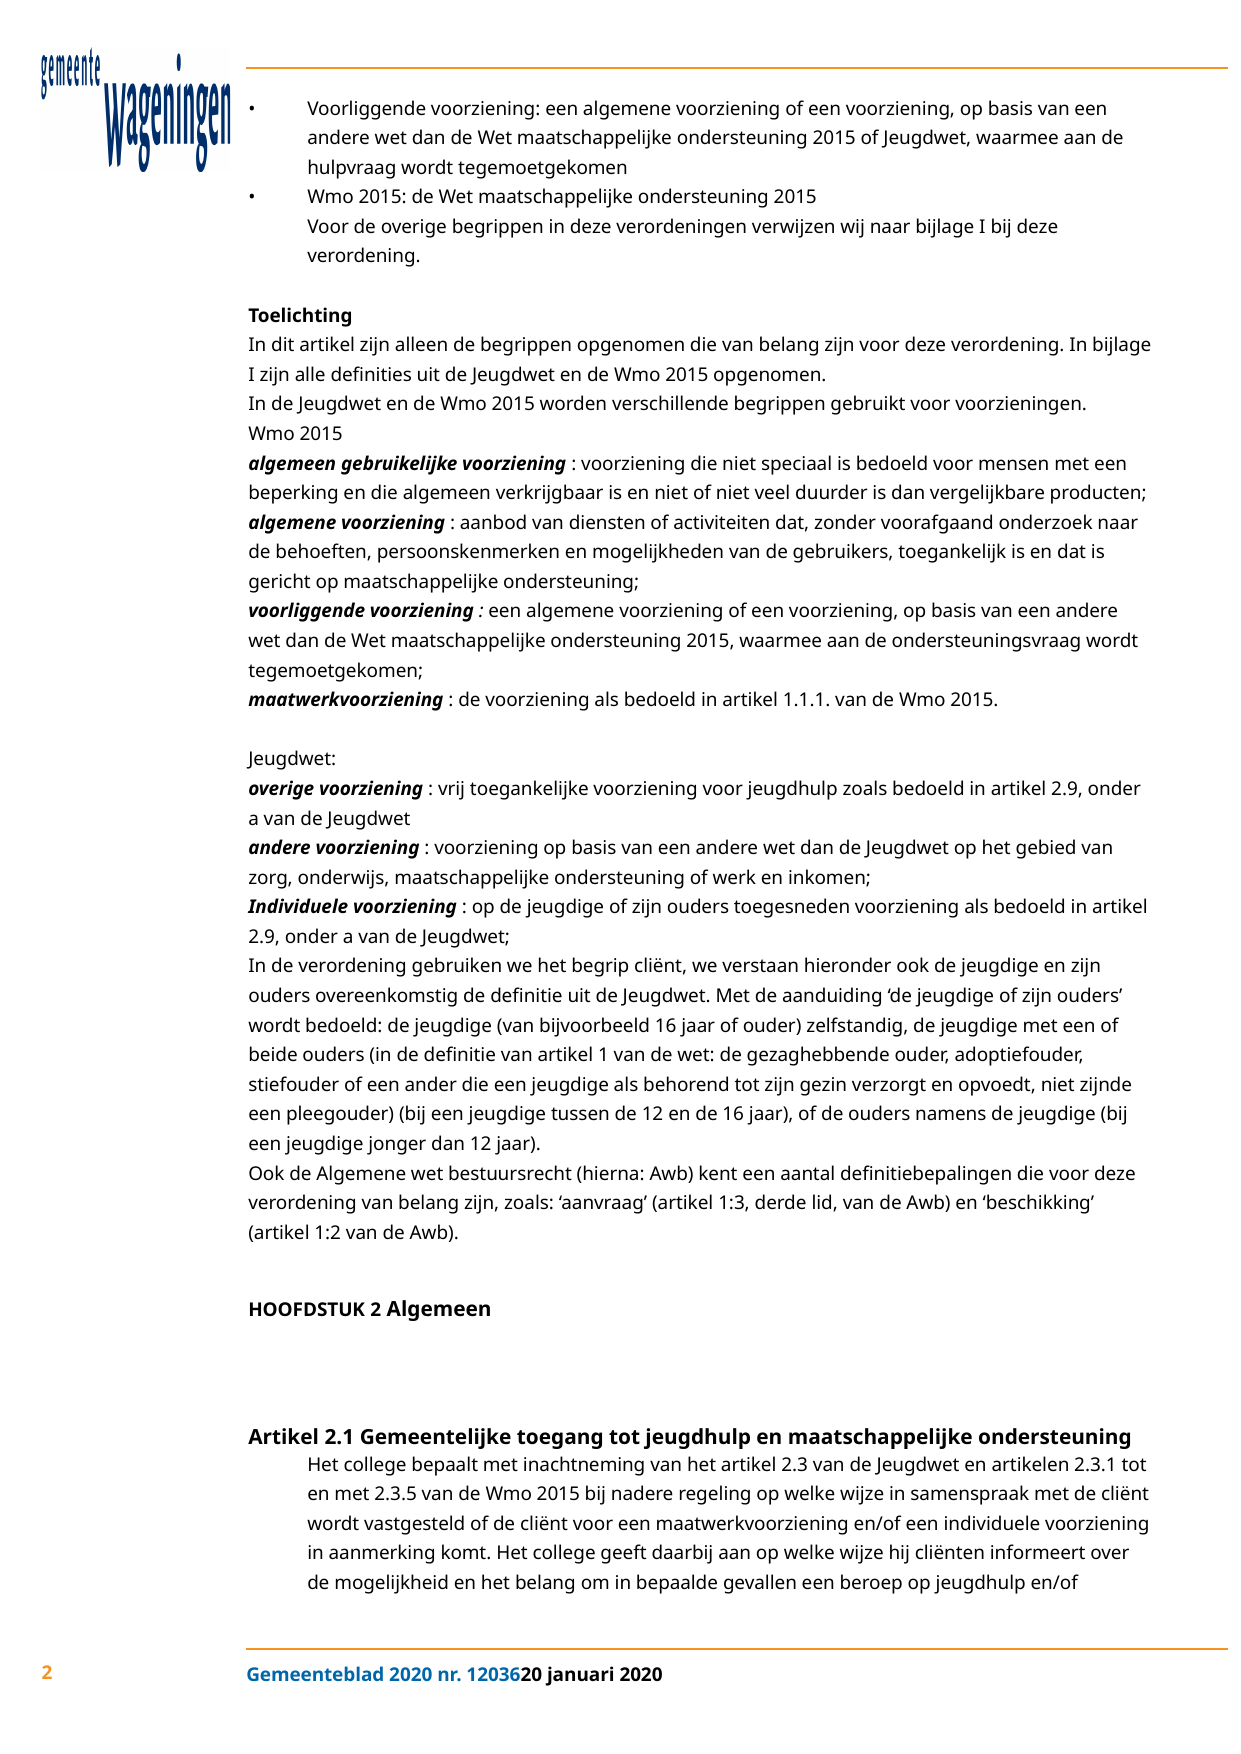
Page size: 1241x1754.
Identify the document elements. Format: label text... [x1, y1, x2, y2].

text Individuele voorziening : op de jeugdige of zijn ouders toegesneden voorziening als bedoeld in artikel 2.9, onder a van de Jeugdwet; [248, 893, 1152, 949]
list Voor de overige begrippen in deze verordeningen verwijzen wij naar bijlage I bij deze verordening. [248, 213, 1152, 268]
text Wmo 2015 [248, 420, 1152, 446]
text andere voorziening : voorziening op basis van een andere wet dan de Jeugdwet op het gebied van zorg, onderwijs, maatschappelijke ondersteuning of werk en inkomen; [248, 834, 1152, 890]
list Voorliggende voorziening: een algemene voorziening of een voorziening, op basis van een andere wet dan de Wet maatschappelijke ondersteuning 2015 of Jeugdwet, waarmee aan de hulpvraag wordt tegemoetgekomen [248, 95, 1152, 180]
text Jeugdwet: [248, 746, 1152, 771]
text algemene voorziening : aanbod van diensten of activiteiten dat, zonder voorafgaand onderzoek naar de behoeften, persoonskenmerken en mogelijkheden van de gebruikers, toegankelijk is en dat is gericht op maatschappelijke ondersteuning; [248, 509, 1152, 594]
text overige voorziening : vrij toegankelijke voorziening voor jeugdhulp zoals bedoeld in artikel 2.9, onder a van de Jeugdwet [248, 775, 1152, 831]
text Ook de Algemene wet bestuursrecht (hierna: Awb) kent een aantal definitiebepalingen die voor deze verordening van belang zijn, zoals: ‘aanvraag’ (artikel 1:3, derde lid, van de Awb) en ‘beschikking’ (artikel 1:2 van de Awb). [248, 1160, 1152, 1245]
text Artikel 2.1 Gemeentelijke toegang tot jeugdhulp en maatschappelijke ondersteuning [248, 1422, 1152, 1451]
text In de Jeugdwet en de Wmo 2015 worden verschillende begrippen gebruikt voor voorzieningen. [248, 391, 1152, 416]
text maatwerkvoorziening : de voorziening als bedoeld in artikel 1.1.1. van de Wmo 2015. [248, 686, 1152, 712]
list Wmo 2015: de Wet maatschappelijke ondersteuning 2015 [248, 183, 1152, 209]
text voorliggende voorziening : een algemene voorziening of een voorziening, op basis van een andere wet dan de Wet maatschappelijke ondersteuning 2015, waarmee aan de ondersteuningsvraag wordt tegemoetgekomen; [248, 598, 1152, 683]
list Het college bepaalt met inachtneming van het artikel 2.3 van de Jeugdwet en artikelen 2.3.1 tot en met 2.3.5 van de Wmo 2015 bij nadere regeling op welke wijze in samenspraak met de cliënt wordt vastgesteld of de cliënt voor een maatwerkvoorziening en/of een individuele voorziening in aanmerking komt. Het college geeft daarbij aan op welke wijze hij cliënten informeert over de mogelijkheid en het belang om in bepaalde gevallen een beroep op jeugdhulp en/of [248, 1451, 1152, 1595]
text Toelichting [248, 302, 1152, 328]
text In dit artikel zijn alleen de begrippen opgenomen die van belang zijn voor deze verordening. In bijlage I zijn alle definities uit de Jeugdwet en de Wmo 2015 opgenomen. [248, 331, 1152, 387]
text In de verordening gebruiken we het begrip cliënt, we verstaan hieronder ook de jeugdige en zijn ouders overeenkomstig de definitie uit de Jeugdwet. Met de aanduiding ‘de jeugdige of zijn ouders’ wordt bedoeld: de jeugdige (van bijvoorbeeld 16 jaar of ouder) zelfstandig, de jeugdige met een of beide ouders (in de definitie van artikel 1 van de wet: de gezaghebbende ouder, adoptiefouder, stiefouder of een ander die een jeugdige als behorend tot zijn gezin verzorgt en opvoedt, niet zijnde een pleegouder) (bij een jeugdige tussen de 12 en de 16 jaar), of de ouders namens de jeugdige (bij een jeugdige jonger dan 12 jaar). [248, 953, 1152, 1156]
picture [41, 47, 231, 172]
text algemeen gebruikelijke voorziening : voorziening die niet speciaal is bedoeld voor mensen met een beperking en die algemeen verkrijgbaar is en niet of niet veel duurder is dan vergelijkbare producten; [248, 450, 1152, 505]
text HOOFDSTUK 2 Algemeen [248, 1294, 1152, 1323]
